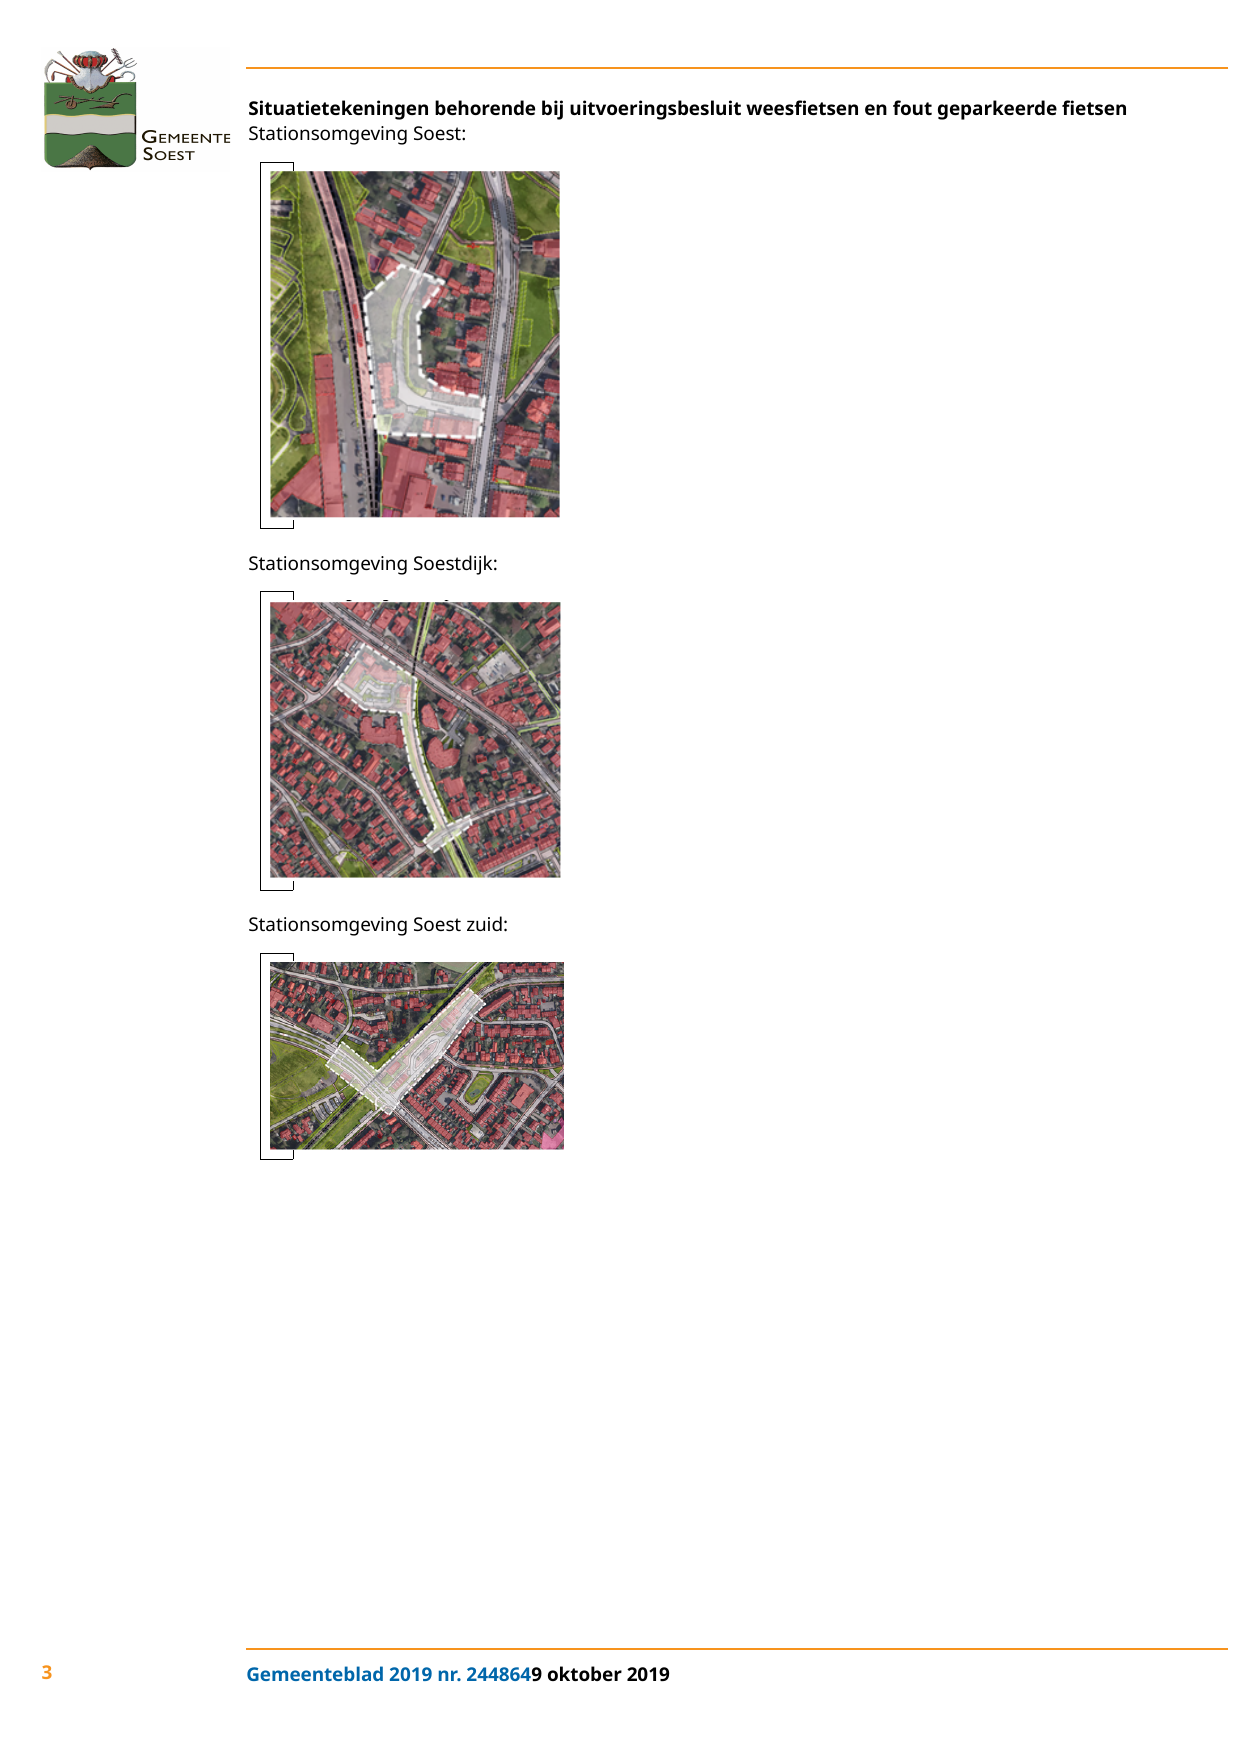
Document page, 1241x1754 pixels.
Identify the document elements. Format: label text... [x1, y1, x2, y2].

text Stationsomgeving Soest zuid: [248, 911, 1152, 937]
picture [268, 600, 565, 881]
picture [268, 961, 565, 1150]
text Stationsomgeving Soestdijk: [248, 550, 1152, 576]
picture [268, 171, 565, 520]
text Situatietekeningen behorende bij uitvoeringsbesluit weesfietsen en fout geparkeerde fietsen [248, 95, 1152, 121]
picture [41, 47, 231, 172]
text Stationsomgeving Soest: [248, 121, 1152, 146]
